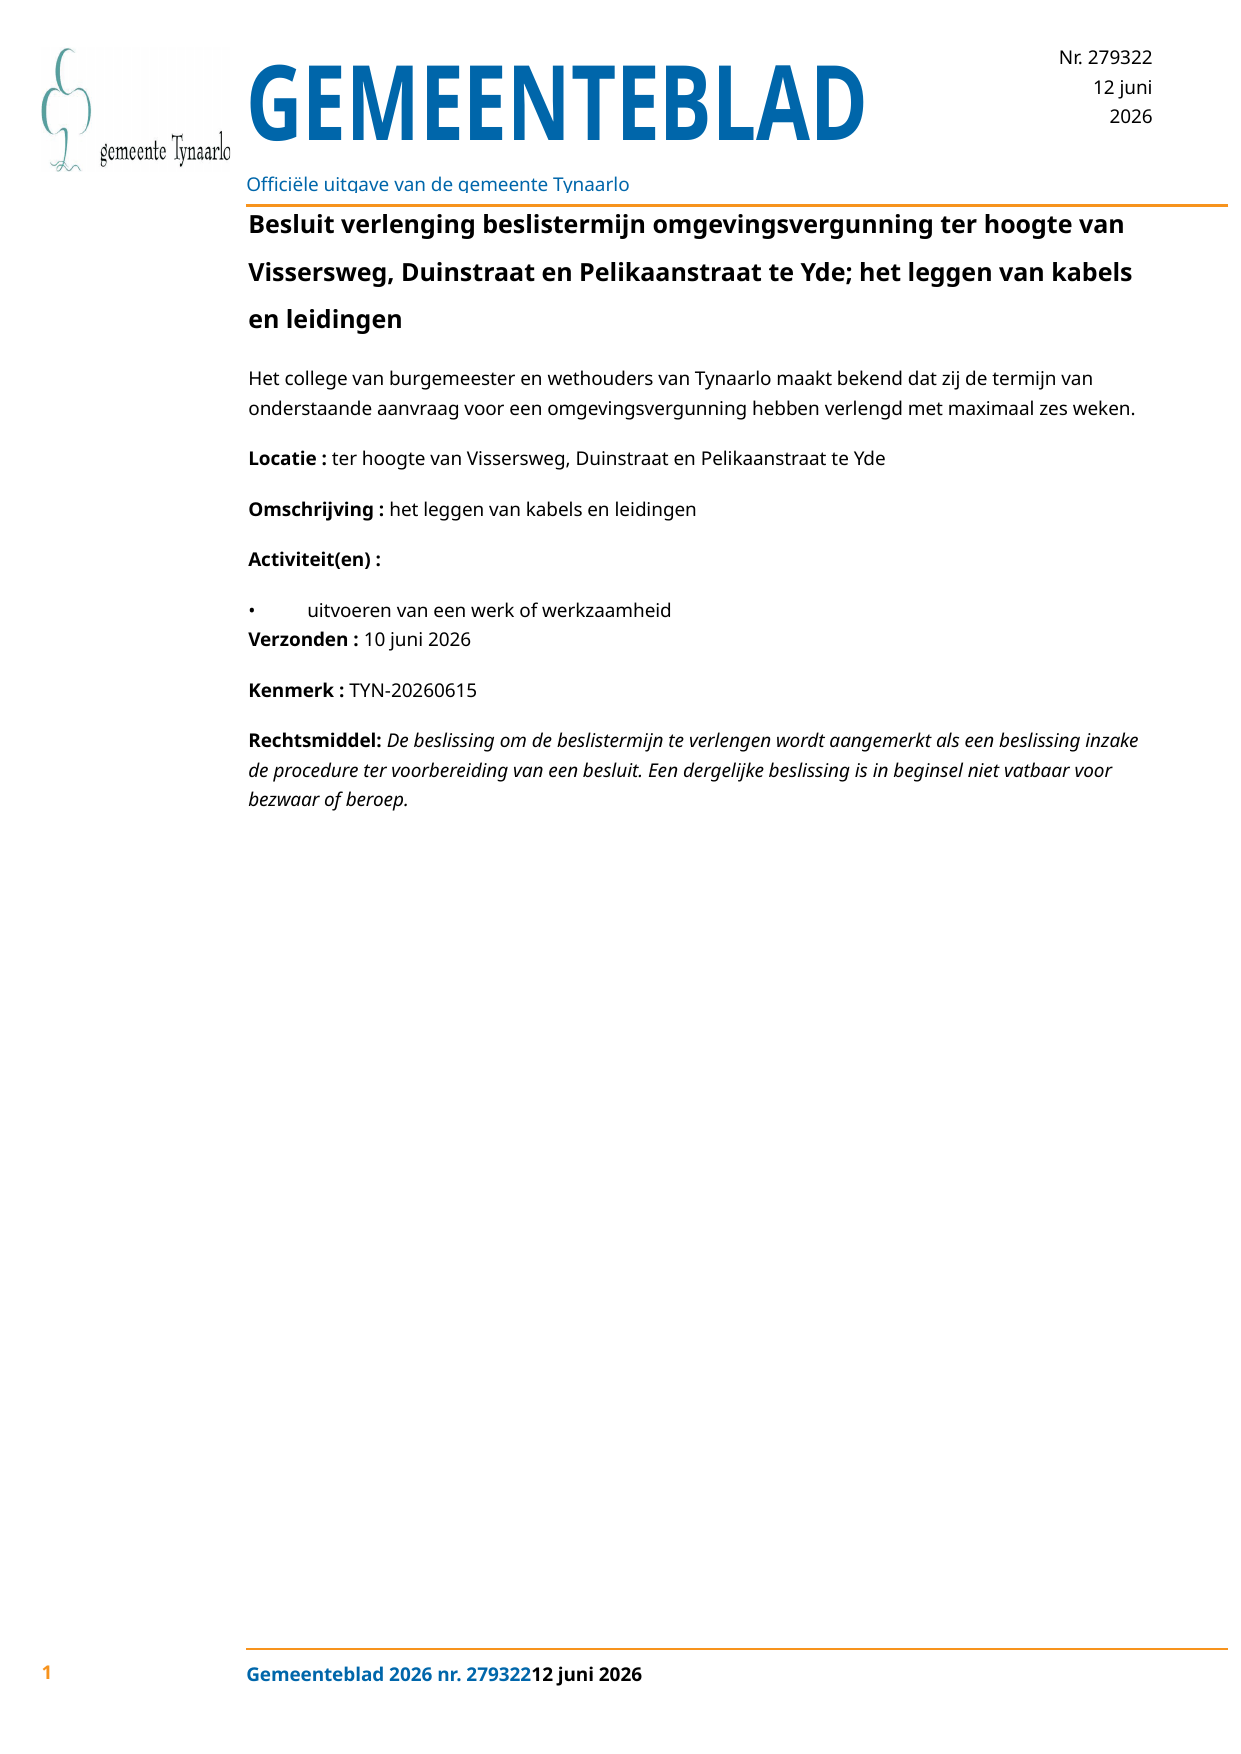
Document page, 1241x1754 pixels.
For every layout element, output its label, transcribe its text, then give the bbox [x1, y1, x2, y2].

text Het college van burgemeester en wethouders van Tynaarlo maakt bekend dat zij de termijn van onderstaande aanvraag voor een omgevingsvergunning hebben verlengd met maximaal zes weken. [248, 366, 1152, 421]
text Verzonden : 10 juni 2026 [248, 626, 1152, 652]
list uitvoeren van een werk of werkzaamheid [248, 597, 1152, 622]
text Locatie : ter hoogte van Vissersweg, Duinstraat en Pelikaanstraat te Yde [248, 446, 1152, 471]
text Activiteit(en) : [248, 546, 1152, 572]
text Rechtsmiddel: De beslissing om de beslistermijn te verlengen wordt aangemerkt als een beslissing inzake de procedure ter voorbereiding van een besluit. Een dergelijke beslissing is in beginsel niet vatbaar voor bezwaar of beroep. [248, 727, 1152, 812]
text Omschrijving : het leggen van kabels en leidingen [248, 496, 1152, 522]
picture [41, 47, 231, 172]
text Kenmerk : TYN-20260615 [248, 677, 1152, 702]
text Besluit verlenging beslistermijn omgevingsvergunning ter hoogte van Vissersweg, Duinstraat en Pelikaanstraat te Yde; het leggen van kabels en leidingen [248, 207, 1152, 336]
